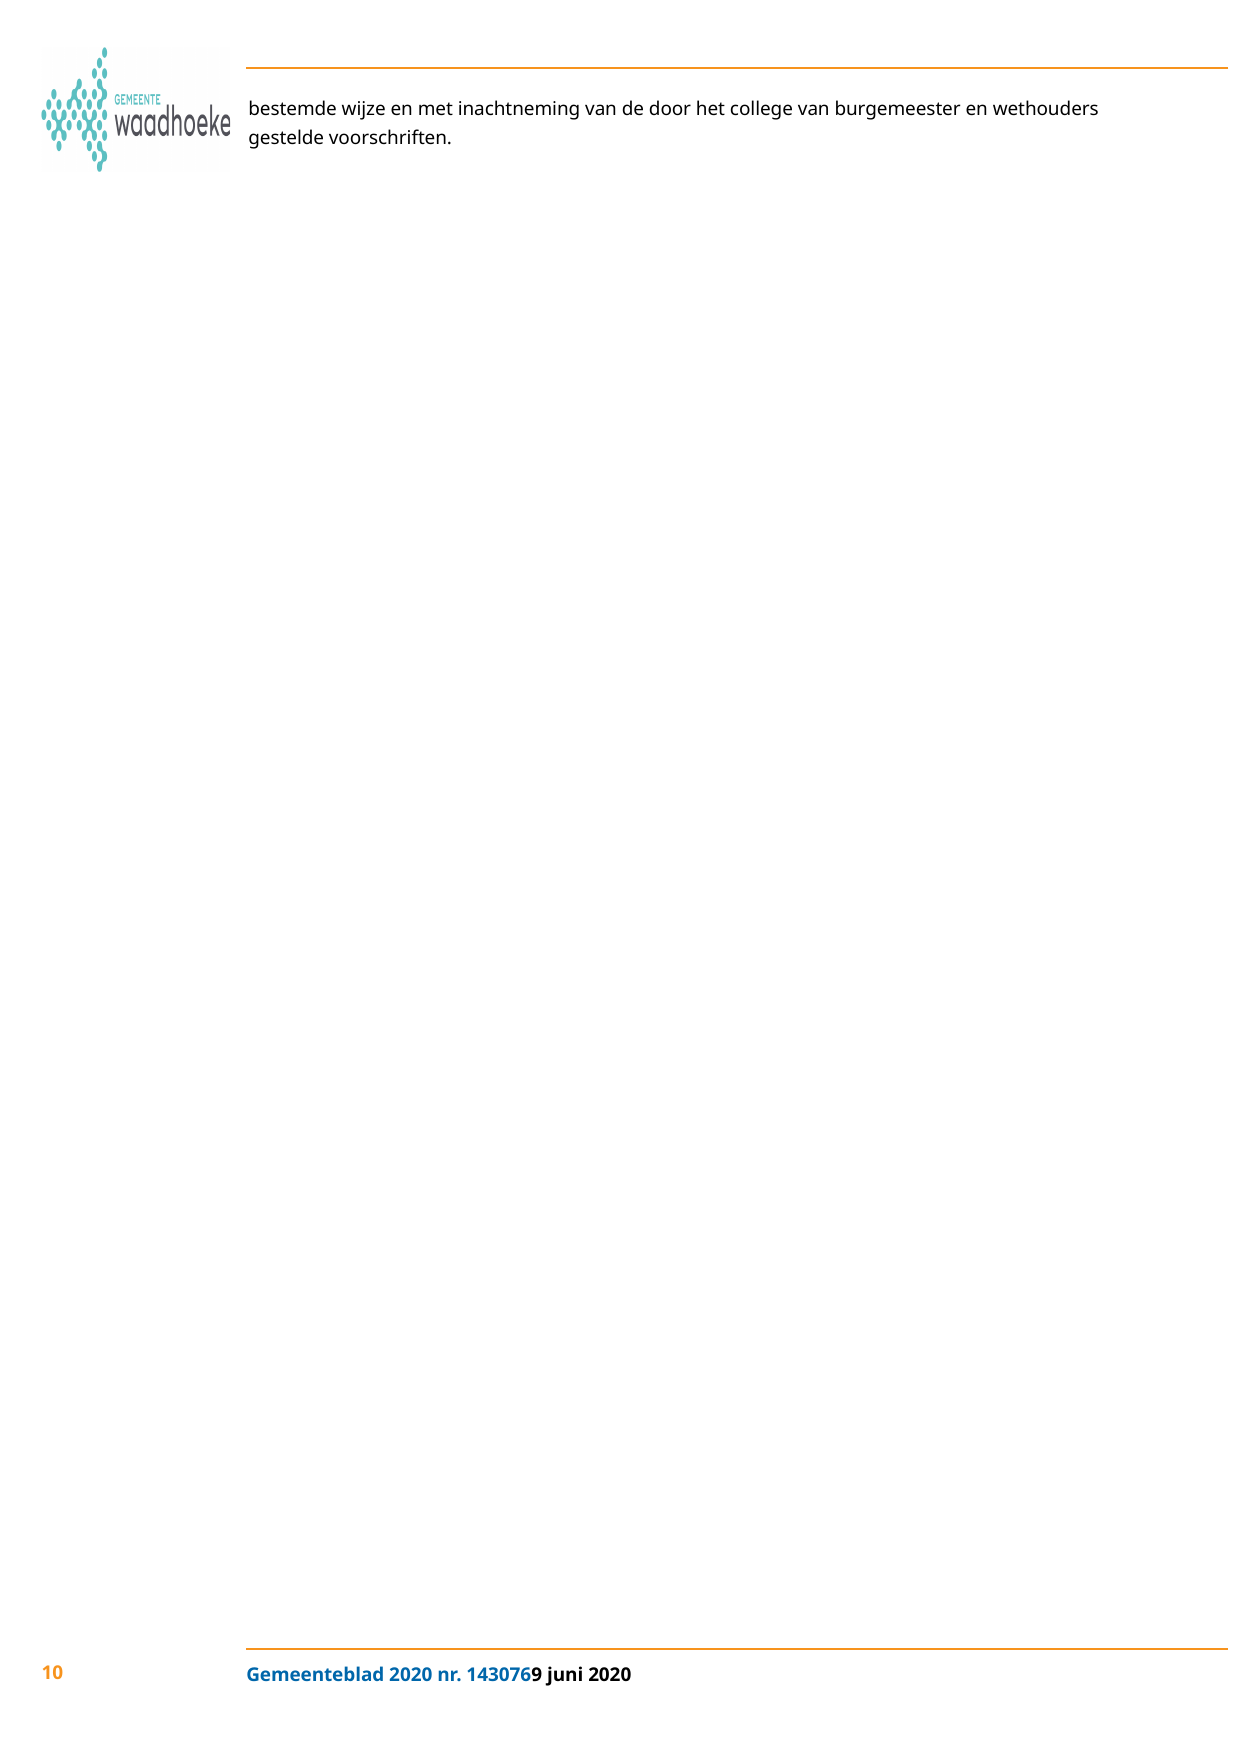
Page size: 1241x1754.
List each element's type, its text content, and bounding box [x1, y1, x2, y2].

text bestemde wijze en met inachtneming van de door het college van burgemeester en wethouders gestelde voorschriften. [248, 95, 1152, 150]
picture [41, 47, 231, 172]
